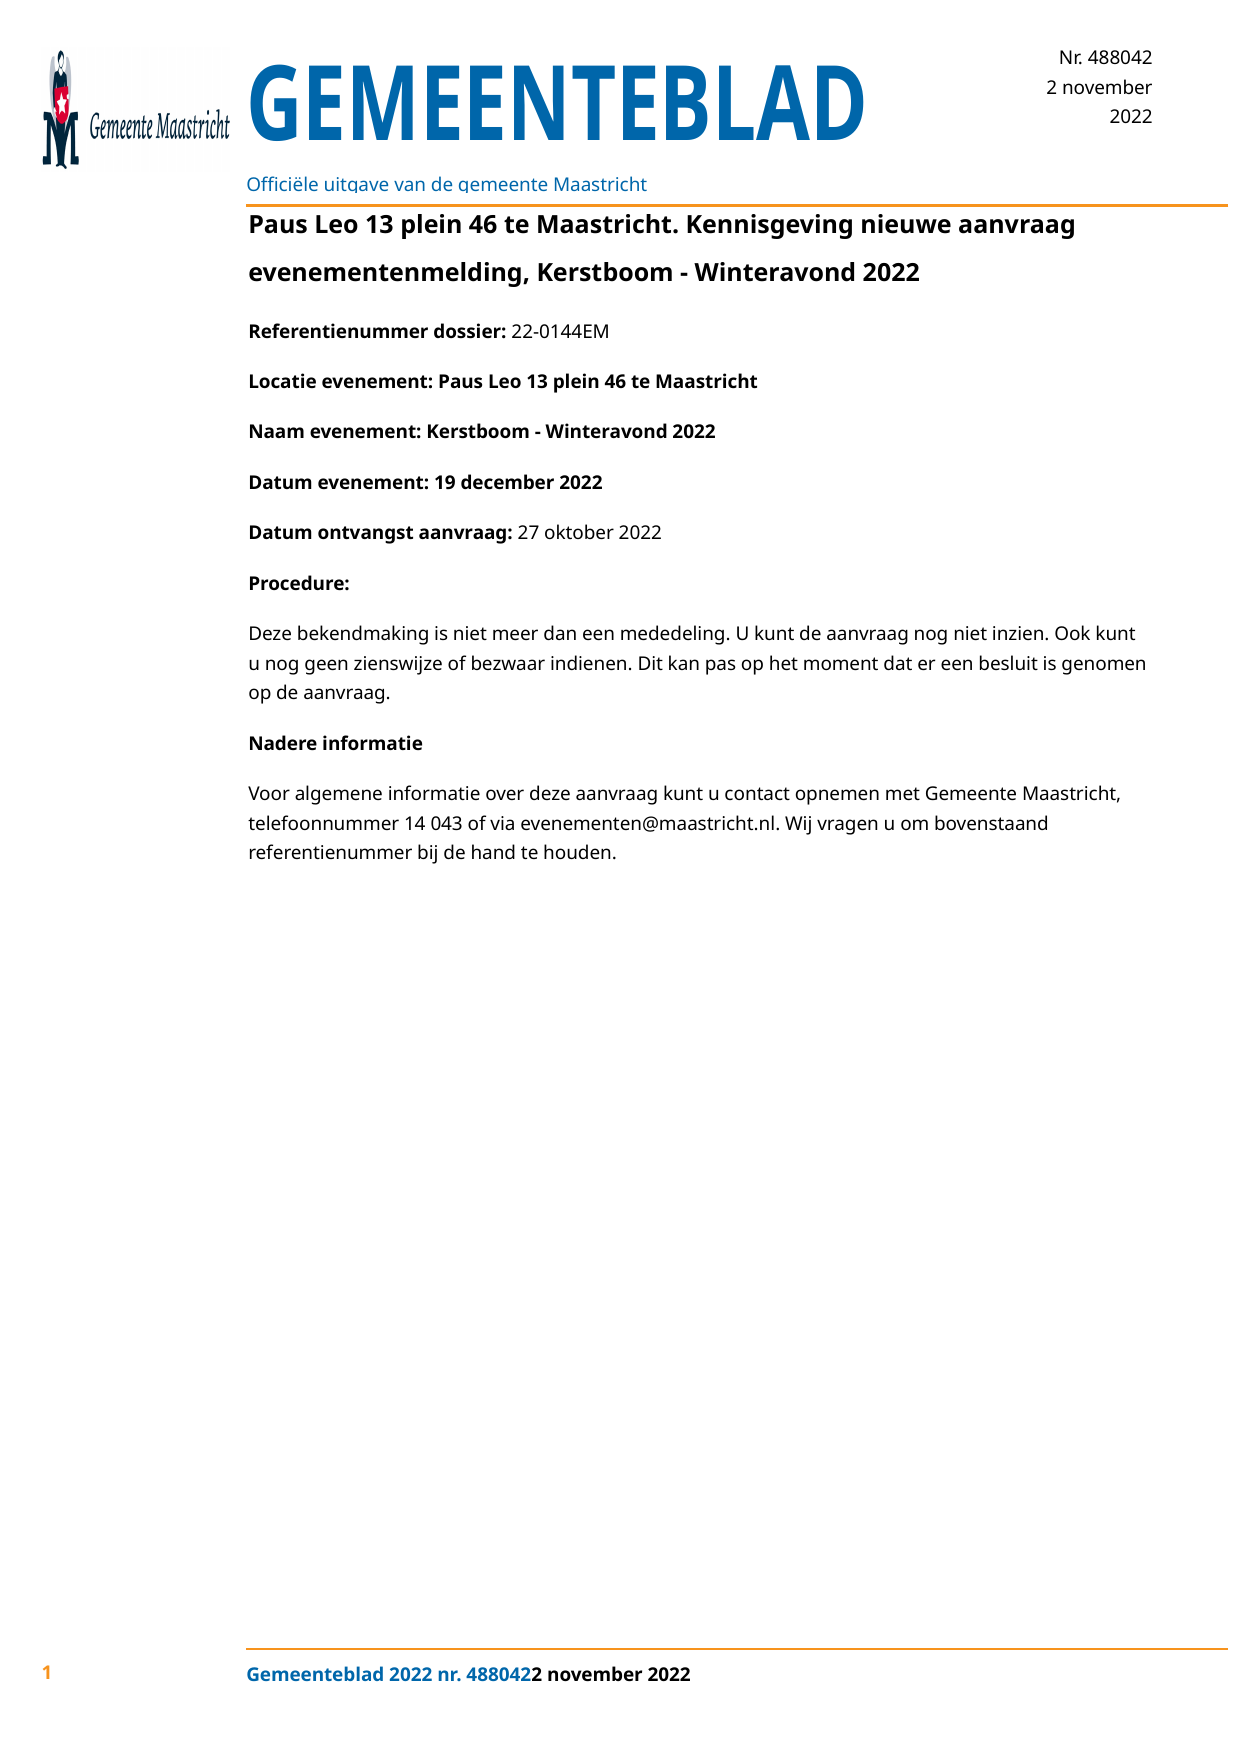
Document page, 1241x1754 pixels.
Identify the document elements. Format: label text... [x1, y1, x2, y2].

text Datum ontvangst aanvraag: 27 oktober 2022 [248, 519, 1152, 545]
text Datum evenement: 19 december 2022 [248, 469, 1152, 495]
text Deze bekendmaking is niet meer dan een mededeling. U kunt de aanvraag nog niet inzien. Ook kunt u nog geen zienswijze of bezwaar indienen. Dit kan pas op het moment dat er een besluit is genomen op de aanvraag. [248, 620, 1152, 705]
text Procedure: [248, 570, 1152, 596]
text Naam evenement: Kerstboom - Winteravond 2022 [248, 419, 1152, 444]
text Paus Leo 13 plein 46 te Maastricht. Kennisgeving nieuwe aanvraag evenementenmelding, Kerstboom - Winteravond 2022 [248, 207, 1152, 288]
text Nadere informatie [248, 730, 1152, 756]
text Locatie evenement: Paus Leo 13 plein 46 te Maastricht [248, 368, 1152, 394]
text Voor algemene informatie over deze aanvraag kunt u contact opnemen met Gemeente Maastricht, telefoonnummer 14 043 of via evenementen@maastricht.nl. Wij vragen u om bovenstaand referentienummer bij de hand te houden. [248, 780, 1152, 865]
text Referentienummer dossier: 22-0144EM [248, 318, 1152, 344]
picture [41, 47, 231, 172]
